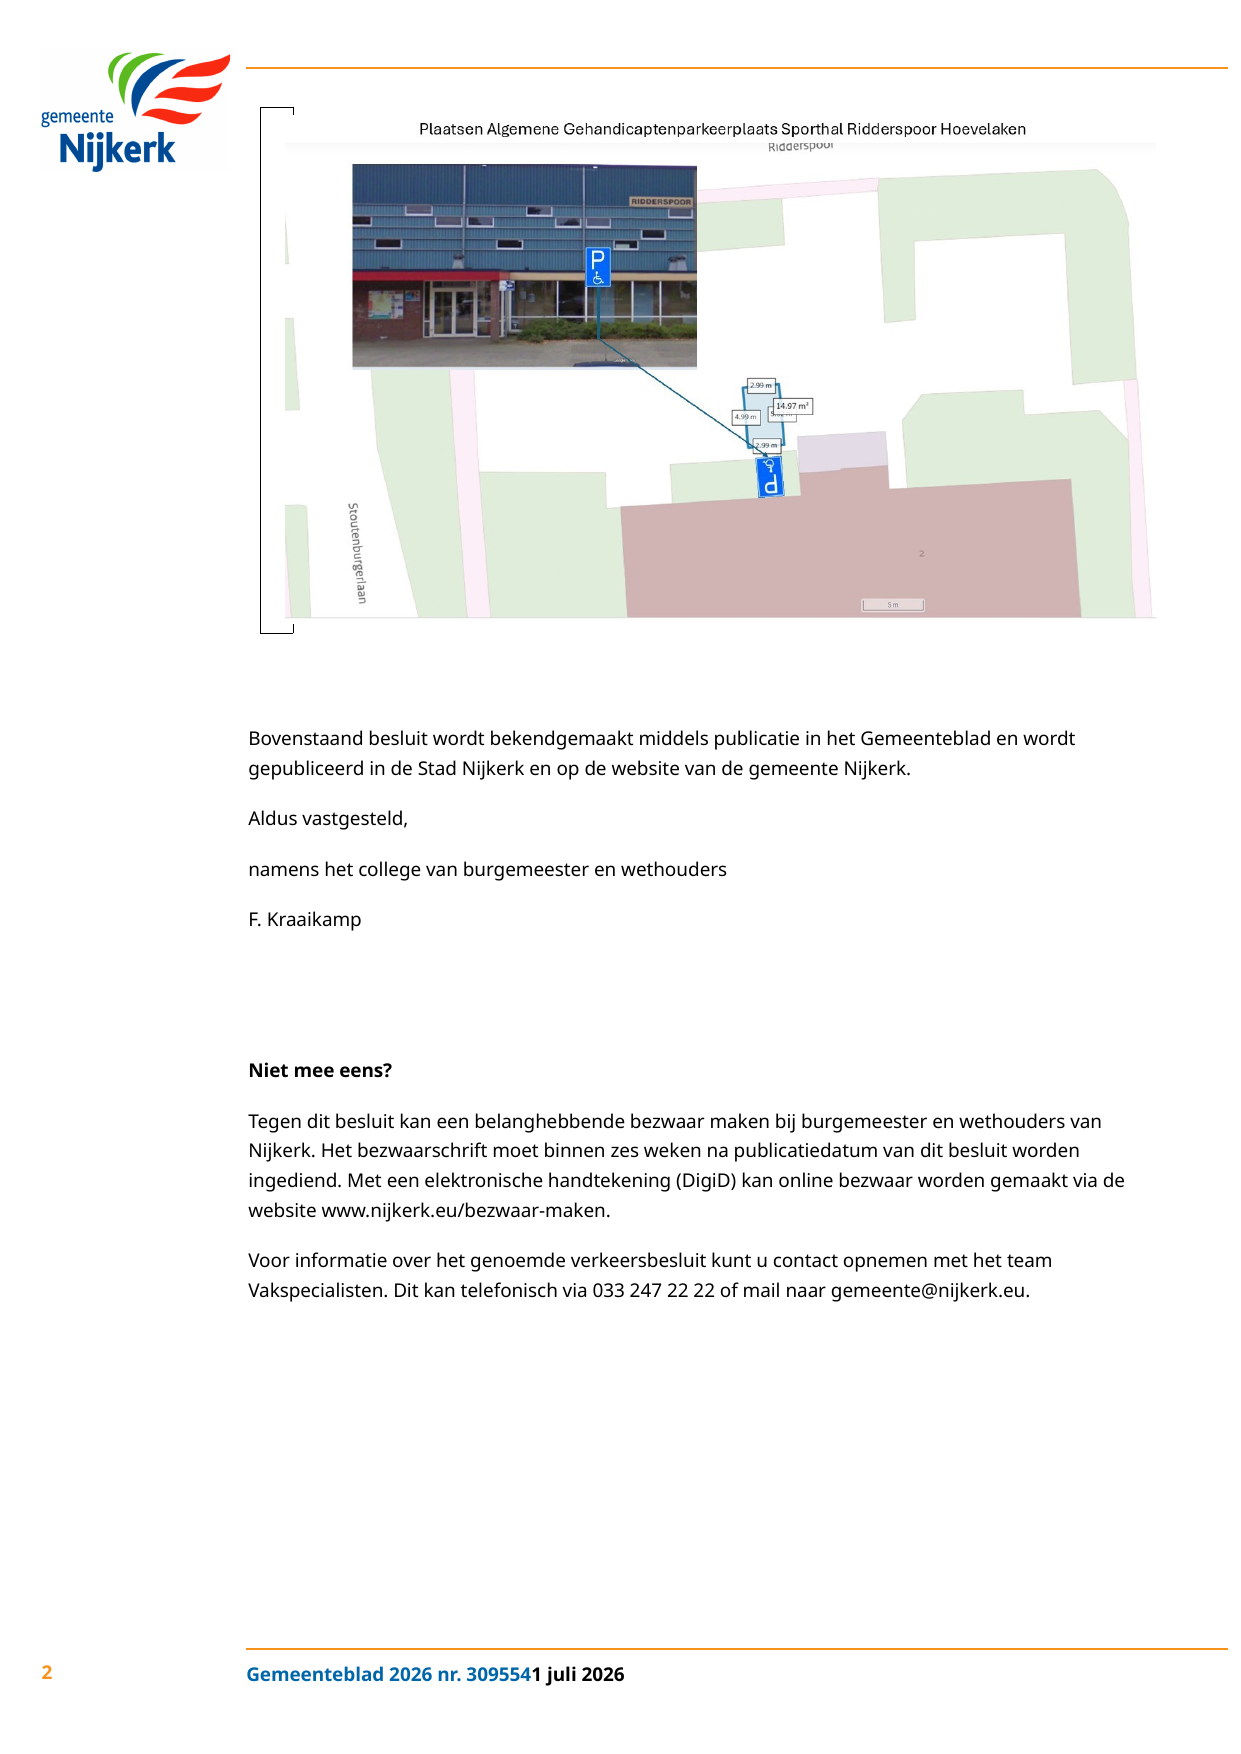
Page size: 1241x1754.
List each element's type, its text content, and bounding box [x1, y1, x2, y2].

text Aldus vastgesteld, [248, 806, 1152, 831]
picture [268, 115, 1173, 624]
text Bovenstaand besluit wordt bekendgemaakt middels publicatie in het Gemeenteblad en wordt gepubliceerd in de Stad Nijkerk en op de website van de gemeente Nijkerk. [248, 726, 1152, 781]
text namens het college van burgemeester en wethouders [248, 856, 1152, 882]
text F. Kraaikamp [248, 906, 1152, 932]
picture [41, 47, 231, 172]
text Niet mee eens? [248, 1058, 1152, 1083]
text Tegen dit besluit kan een belanghebbende bezwaar maken bij burgemeester en wethouders van Nijkerk. Het bezwaarschrift moet binnen zes weken na publicatiedatum van dit besluit worden ingediend. Met een elektronische handtekening (DigiD) kan online bezwaar worden gemaakt via de website www.nijkerk.eu/bezwaar-maken. [248, 1108, 1152, 1223]
text Voor informatie over het genoemde verkeersbesluit kunt u contact opnemen met het team Vakspecialisten. Dit kan telefonisch via 033 247 22 22 of mail naar gemeente@nijkerk.eu. [248, 1247, 1152, 1303]
